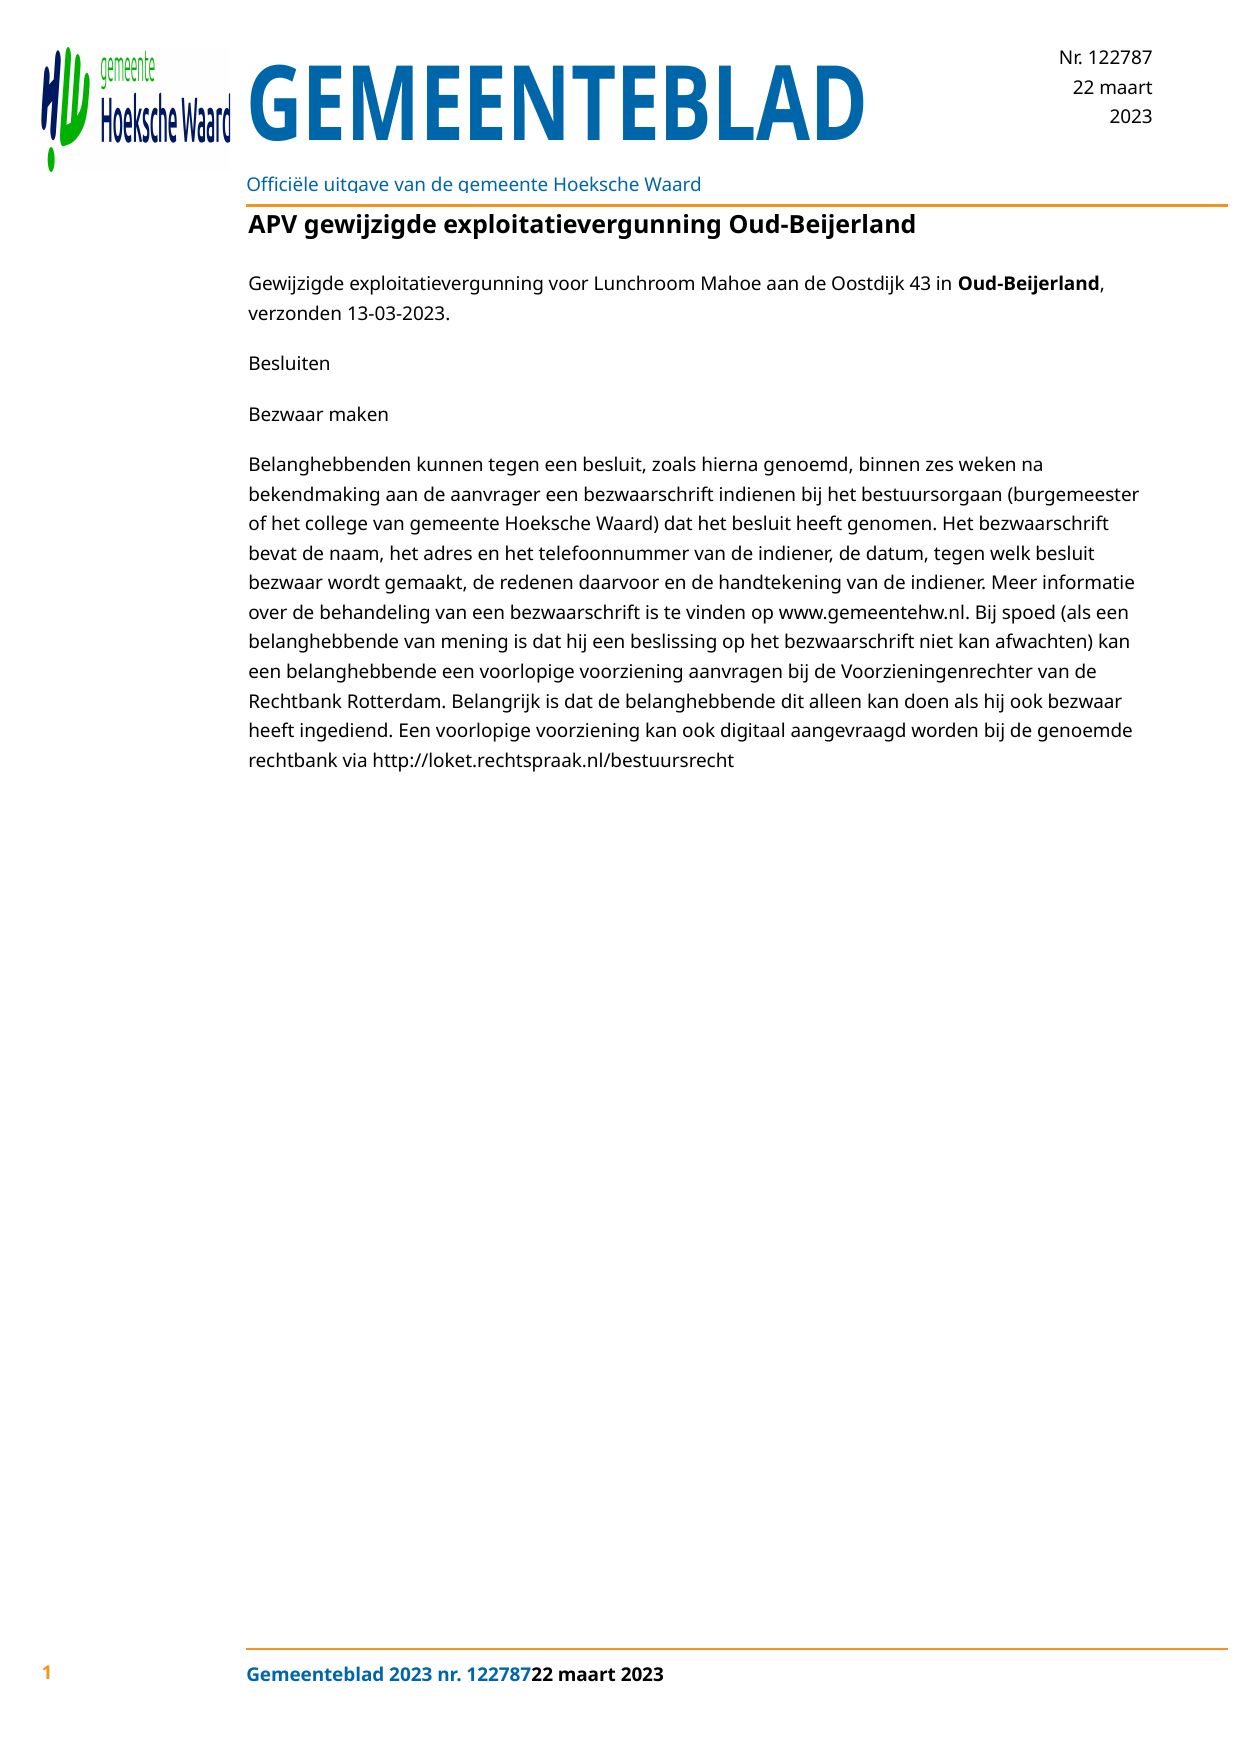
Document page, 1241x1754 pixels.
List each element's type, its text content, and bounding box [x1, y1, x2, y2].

text APV gewijzigde exploitatievergunning Oud-Beijerland [248, 207, 1152, 241]
text Gewijzigde exploitatievergunning voor Lunchroom Mahoe aan de Oostdijk 43 in Oud-Beijerland, verzonden 13-03-2023. [248, 270, 1152, 326]
text Besluiten [248, 350, 1152, 376]
text Bezwaar maken [248, 401, 1152, 426]
picture [41, 47, 231, 172]
text Belanghebbenden kunnen tegen een besluit, zoals hierna genoemd, binnen zes weken na bekendmaking aan de aanvrager een bezwaarschrift indienen bij het bestuursorgaan (burgemeester of het college van gemeente Hoeksche Waard) dat het besluit heeft genomen. Het bezwaarschrift bevat de naam, het adres en het telefoonnummer van de indiener, de datum, tegen welk besluit bezwaar wordt gemaakt, de redenen daarvoor en de handtekening van de indiener. Meer informatie over de behandeling van een bezwaarschrift is te vinden op www.gemeentehw.nl. Bij spoed (als een belanghebbende van mening is dat hij een beslissing op het bezwaarschrift niet kan afwachten) kan een belanghebbende een voorlopige voorziening aanvragen bij de Voorzieningenrechter van de Rechtbank Rotterdam. Belangrijk is dat de belanghebbende dit alleen kan doen als hij ook bezwaar heeft ingediend. Een voorlopige voorziening kan ook digitaal aangevraagd worden bij de genoemde rechtbank via http://loket.rechtspraak.nl/bestuursrecht [248, 451, 1152, 773]
